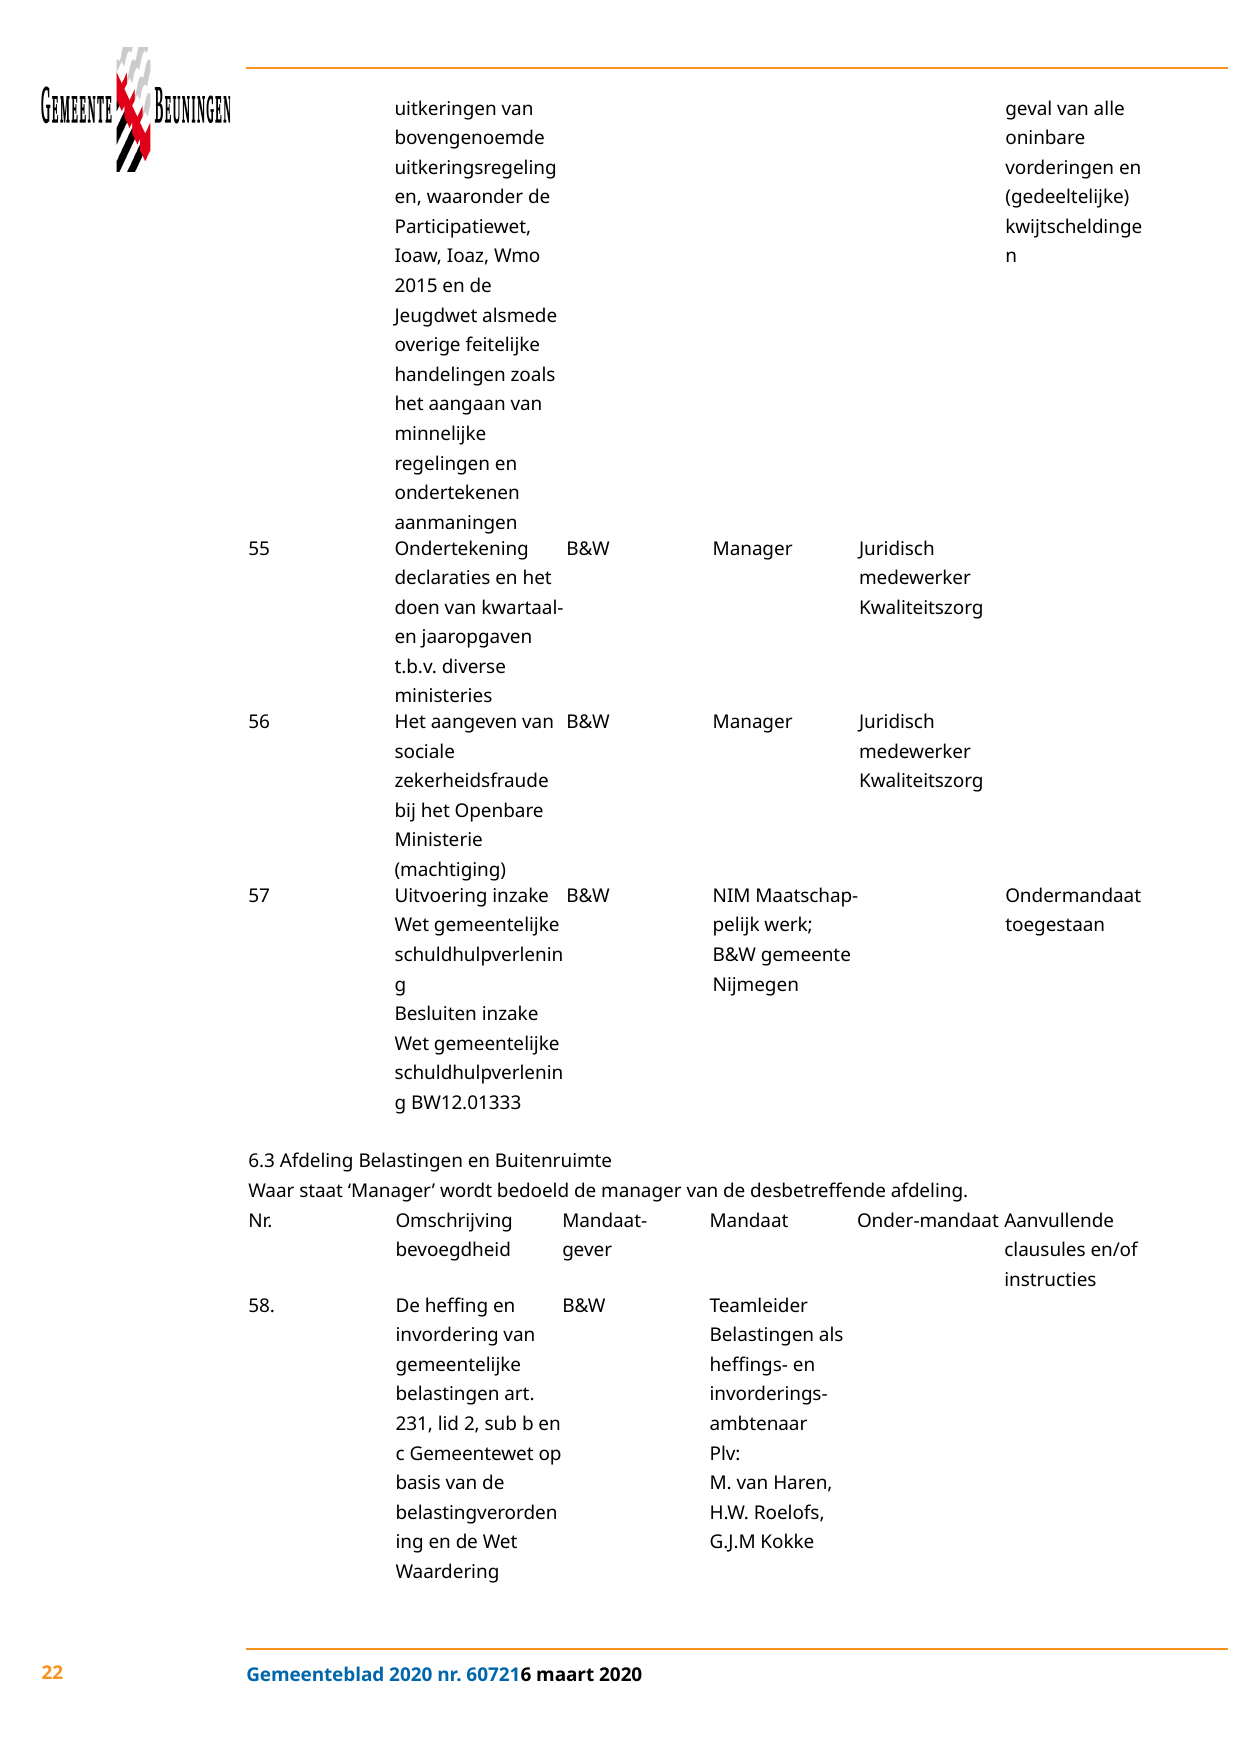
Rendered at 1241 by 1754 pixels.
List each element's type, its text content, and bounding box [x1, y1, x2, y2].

table_header Omschrijving bevoegdheid [395, 1207, 562, 1292]
table_cell Manager [713, 708, 859, 882]
table_header Onder-mandaat [857, 1207, 1004, 1292]
table_cell Ondermandaat toegestaan [1005, 882, 1152, 1115]
table_cell Uitvoering inzake Wet gemeentelijke schuldhulpverlening Besluiten inzake Wet gemeentelijke schuldhulpverlening BW12.01333 [394, 882, 566, 1115]
table_cell 58. [248, 1292, 395, 1584]
table_cell [566, 95, 712, 535]
table_cell [713, 95, 859, 535]
table_cell [857, 1292, 1004, 1584]
table_cell [859, 882, 1005, 1115]
picture [41, 47, 231, 172]
table_cell 56 [248, 708, 394, 882]
table_cell 55 [248, 535, 394, 708]
table_cell Teamleider Belastingen als heffings- en invorderings-ambtenaar Plv: M. van Haren, H.W. Roelofs, G.J.M Kokke [709, 1292, 857, 1584]
table_cell De heffing en invordering van gemeentelijke belastingen art. 231, lid 2, sub b en c Gemeentewet op basis van de belastingverordening en de Wet Waardering [395, 1292, 562, 1584]
table_cell [248, 95, 394, 535]
table_cell Ondertekening declaraties en het doen van kwartaal- en jaaropgaven t.b.v. diverse ministeries [394, 535, 566, 708]
table_cell [859, 95, 1005, 535]
table_cell 57 [248, 882, 394, 1115]
table_header Nr. [248, 1207, 395, 1292]
table_header Mandaat [709, 1207, 857, 1292]
table_cell [1004, 1292, 1152, 1584]
table_cell B&W [566, 708, 712, 882]
table_cell [1005, 708, 1152, 882]
table_cell B&W [566, 535, 712, 708]
text 6.3 Afdeling Belastingen en Buitenruimte [248, 1148, 1152, 1173]
table_cell Juridisch medewerker Kwaliteitszorg [859, 708, 1005, 882]
table_cell B&W [562, 1292, 709, 1584]
table_cell Manager [713, 535, 859, 708]
table_cell [1005, 535, 1152, 708]
table_cell geval van alle oninbare vorderingen en (gedeeltelijke) kwijtscheldingen [1005, 95, 1152, 535]
table_cell B&W [566, 882, 712, 1115]
table_cell uitkeringen van bovengenoemde uitkeringsregelingen, waaronder de Participatiewet, Ioaw, Ioaz, Wmo 2015 en de Jeugdwet alsmede overige feitelijke handelingen zoals het aangaan van minnelijke regelingen en ondertekenen aanmaningen [394, 95, 566, 535]
table_header Aanvullende clausules en/of instructies [1004, 1207, 1152, 1292]
table_cell Juridisch medewerker Kwaliteitszorg [859, 535, 1005, 708]
table_header Mandaat- gever [562, 1207, 709, 1292]
table_cell Het aangeven van sociale zekerheidsfraude bij het Openbare Ministerie (machtiging) [394, 708, 566, 882]
table_cell NIM Maatschap-pelijk werk; B&W gemeente Nijmegen [713, 882, 859, 1115]
text Waar staat ‘Manager’ wordt bedoeld de manager van de desbetreffende afdeling. [248, 1177, 1152, 1203]
